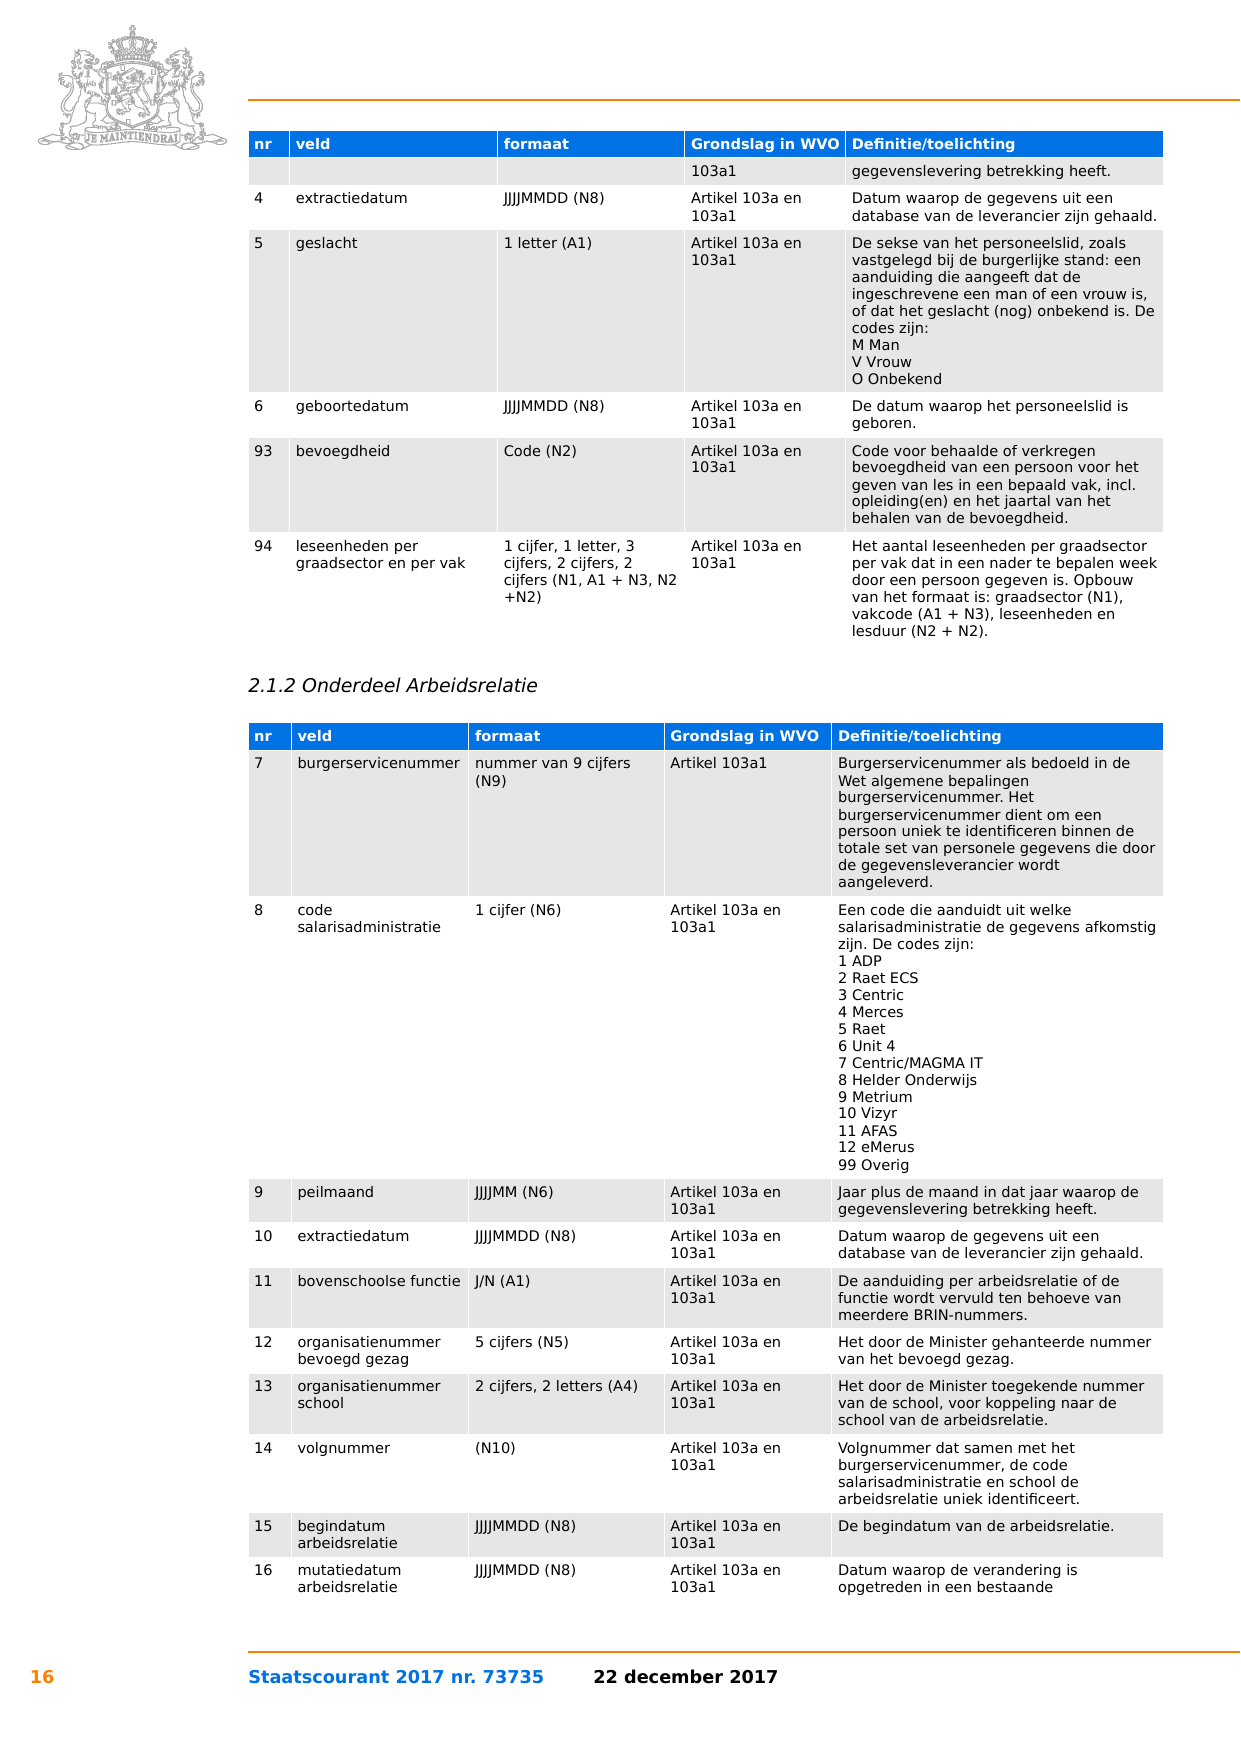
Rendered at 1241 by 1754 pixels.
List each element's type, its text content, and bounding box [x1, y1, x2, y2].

table_cell Artikel 103a1 [665, 751, 831, 896]
table_cell mutatiedatum arbeidsrelatie [292, 1558, 468, 1601]
table_cell 9 [249, 1179, 291, 1222]
table_cell 103a1 [685, 158, 845, 185]
table_header nr [249, 723, 291, 750]
table_cell 13 [249, 1374, 291, 1434]
table_cell Artikel 103a en 103a1 [665, 1374, 831, 1434]
table_cell Artikel 103a en 103a1 [685, 438, 845, 532]
table_cell Het door de Minister gehanteerde nummer van het bevoegd gezag. [832, 1329, 1163, 1372]
table_cell 14 [249, 1435, 291, 1512]
table_cell 5 [249, 230, 289, 392]
table_cell JJJJMM (N6) [469, 1179, 664, 1222]
table_header veld [292, 723, 468, 750]
table_cell Burgerservicenummer als bedoeld in de Wet algemene bepalingen burgerservicenummer. Het burgerservicenummer dient om een persoon uniek te identificeren binnen de totale set van personele gegevens die door de gegevensleverancier wordt aangeleverd. [832, 751, 1163, 896]
table_cell 1 cijfer (N6) [469, 897, 664, 1178]
table_cell [290, 158, 497, 185]
table_cell Artikel 103a en 103a1 [685, 186, 845, 229]
table_cell begindatum arbeidsrelatie [292, 1513, 468, 1557]
table_cell 2 cijfers, 2 letters (A4) [469, 1374, 664, 1434]
table_cell Volgnummer dat samen met het burgerservicenummer, de code salarisadministratie en school de arbeidsrelatie uniek identificeert. [832, 1435, 1163, 1512]
table_cell bovenschoolse functie [292, 1268, 468, 1328]
table_header Definitie/toelichting [846, 131, 1163, 157]
table_cell 4 [249, 186, 289, 229]
table_cell burgerservicenummer [292, 751, 468, 896]
table_cell Het aantal leseenheden per graadsector per vak dat in een nader te bepalen week door een persoon gegeven is. Opbouw van het formaat is: graadsector (N1), vakcode (A1 + N3), leseenheden en lesduur (N2 + N2). [846, 533, 1163, 644]
table_cell De datum waarop het personeelslid is geboren. [846, 393, 1163, 437]
table_cell Code voor behaalde of verkregen bevoegdheid van een persoon voor het geven van les in een bepaald vak, incl. opleiding(en) en het jaartal van het behalen van de bevoegdheid. [846, 438, 1163, 532]
table_cell Artikel 103a en 103a1 [665, 1513, 831, 1557]
table_cell J/N (A1) [469, 1268, 664, 1328]
subtitle 2.1.2 Onderdeel Arbeidsrelatie [248, 675, 1163, 697]
table_cell JJJJMMDD (N8) [498, 393, 684, 437]
table_header Definitie/toelichting [832, 723, 1163, 750]
table_cell 1 letter (A1) [498, 230, 684, 392]
table_cell Datum waarop de gegevens uit een database van de leverancier zijn gehaald. [832, 1224, 1163, 1267]
table_cell (N10) [469, 1435, 664, 1512]
table_cell geslacht [290, 230, 497, 392]
table_cell Artikel 103a en 103a1 [665, 1268, 831, 1328]
table_cell code salarisadministratie [292, 897, 468, 1178]
table_cell JJJJMMDD (N8) [469, 1558, 664, 1601]
table_cell [249, 158, 289, 185]
table_header formaat [469, 723, 664, 750]
table_cell extractiedatum [292, 1224, 468, 1267]
table_cell 93 [249, 438, 289, 532]
table_cell Artikel 103a en 103a1 [685, 533, 845, 644]
table_cell [498, 158, 684, 185]
table_cell Artikel 103a en 103a1 [665, 1179, 831, 1222]
table_cell 11 [249, 1268, 291, 1328]
table_cell leseenheden per graadsector en per vak [290, 533, 497, 644]
table_cell nummer van 9 cijfers (N9) [469, 751, 664, 896]
table_cell 12 [249, 1329, 291, 1372]
table_cell 8 [249, 897, 291, 1178]
table_cell Code (N2) [498, 438, 684, 532]
table_cell JJJJMMDD (N8) [469, 1224, 664, 1267]
table_cell De begindatum van de arbeidsrelatie. [832, 1513, 1163, 1557]
table_cell Artikel 103a en 103a1 [665, 1224, 831, 1267]
table_cell Het door de Minister toegekende nummer van de school, voor koppeling naar de school van de arbeidsrelatie. [832, 1374, 1163, 1434]
table_cell 16 [249, 1558, 291, 1601]
table_cell 15 [249, 1513, 291, 1557]
table_cell JJJJMMDD (N8) [498, 186, 684, 229]
table_cell Datum waarop de verandering is opgetreden in een bestaande [832, 1558, 1163, 1601]
table_header Grondslag in WVO [685, 131, 845, 157]
table_cell peilmaand [292, 1179, 468, 1222]
table_cell JJJJMMDD (N8) [469, 1513, 664, 1557]
table_cell Artikel 103a en 103a1 [665, 1558, 831, 1601]
table_cell volgnummer [292, 1435, 468, 1512]
table_cell Datum waarop de gegevens uit een database van de leverancier zijn gehaald. [846, 186, 1163, 229]
picture [38, 25, 227, 150]
table_cell 7 [249, 751, 291, 896]
table_cell Artikel 103a en 103a1 [685, 393, 845, 437]
table_cell 5 cijfers (N5) [469, 1329, 664, 1372]
table_cell organisatienummer school [292, 1374, 468, 1434]
table_cell Artikel 103a en 103a1 [685, 230, 845, 392]
table_cell 6 [249, 393, 289, 437]
table_cell De aanduiding per arbeidsrelatie of de functie wordt vervuld ten behoeve van meerdere BRIN-nummers. [832, 1268, 1163, 1328]
table_cell geboortedatum [290, 393, 497, 437]
table_header formaat [498, 131, 684, 157]
table_header nr [249, 131, 289, 157]
table_cell extractiedatum [290, 186, 497, 229]
table_cell 94 [249, 533, 289, 644]
table_cell bevoegdheid [290, 438, 497, 532]
table_cell organisatienummer bevoegd gezag [292, 1329, 468, 1372]
table_cell 1 cijfer, 1 letter, 3 cijfers, 2 cijfers, 2 cijfers (N1, A1 + N3, N2 +N2) [498, 533, 684, 644]
table_cell Artikel 103a en 103a1 [665, 897, 831, 1178]
table_cell 10 [249, 1224, 291, 1267]
table_cell De sekse van het personeelslid, zoals vastgelegd bij de burgerlijke stand: een aanduiding die aangeeft dat de ingeschrevene een man of een vrouw is, of dat het geslacht (nog) onbekend is. De codes zijn: M Man V Vrouw O Onbekend [846, 230, 1163, 392]
table_cell Artikel 103a en 103a1 [665, 1435, 831, 1512]
table_header veld [290, 131, 497, 157]
table_header Grondslag in WVO [665, 723, 831, 750]
table_cell Een code die aanduidt uit welke salarisadministratie de gegevens afkomstig zijn. De codes zijn: 1 ADP 2 Raet ECS 3 Centric 4 Merces 5 Raet 6 Unit 4 7 Centric/MAGMA IT 8 Helder Onderwijs 9 Metrium 10 Vizyr 11 AFAS 12 eMerus 99 Overig [832, 897, 1163, 1178]
table_cell gegevenslevering betrekking heeft. [846, 158, 1163, 185]
table_cell Artikel 103a en 103a1 [665, 1329, 831, 1372]
table_cell Jaar plus de maand in dat jaar waarop de gegevenslevering betrekking heeft. [832, 1179, 1163, 1222]
